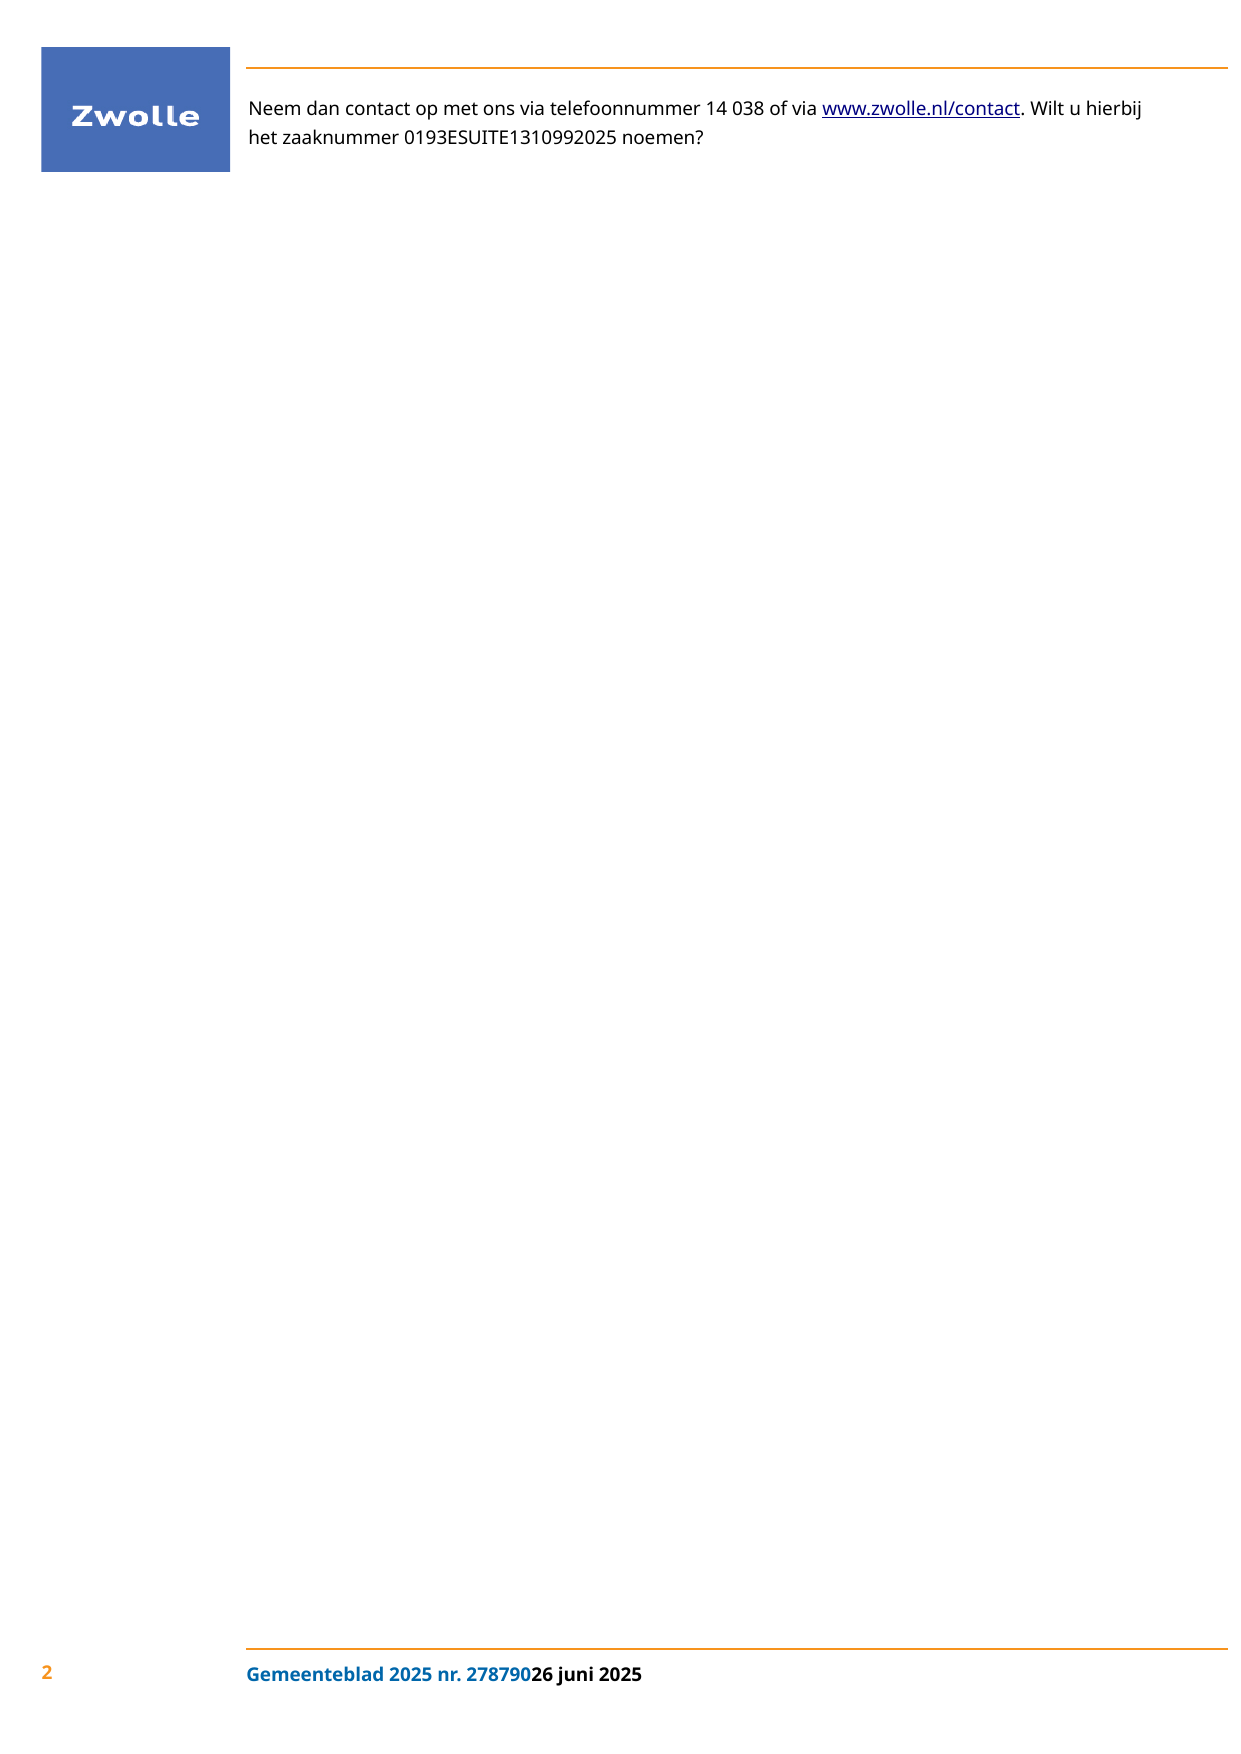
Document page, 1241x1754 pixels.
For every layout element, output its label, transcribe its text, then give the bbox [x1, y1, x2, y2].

picture [41, 47, 231, 172]
text Neem dan contact op met ons via telefoonnummer 14 038 of via www.zwolle.nl/contact. Wilt u hierbij het zaaknummer 0193ESUITE1310992025 noemen? [248, 95, 1152, 150]
